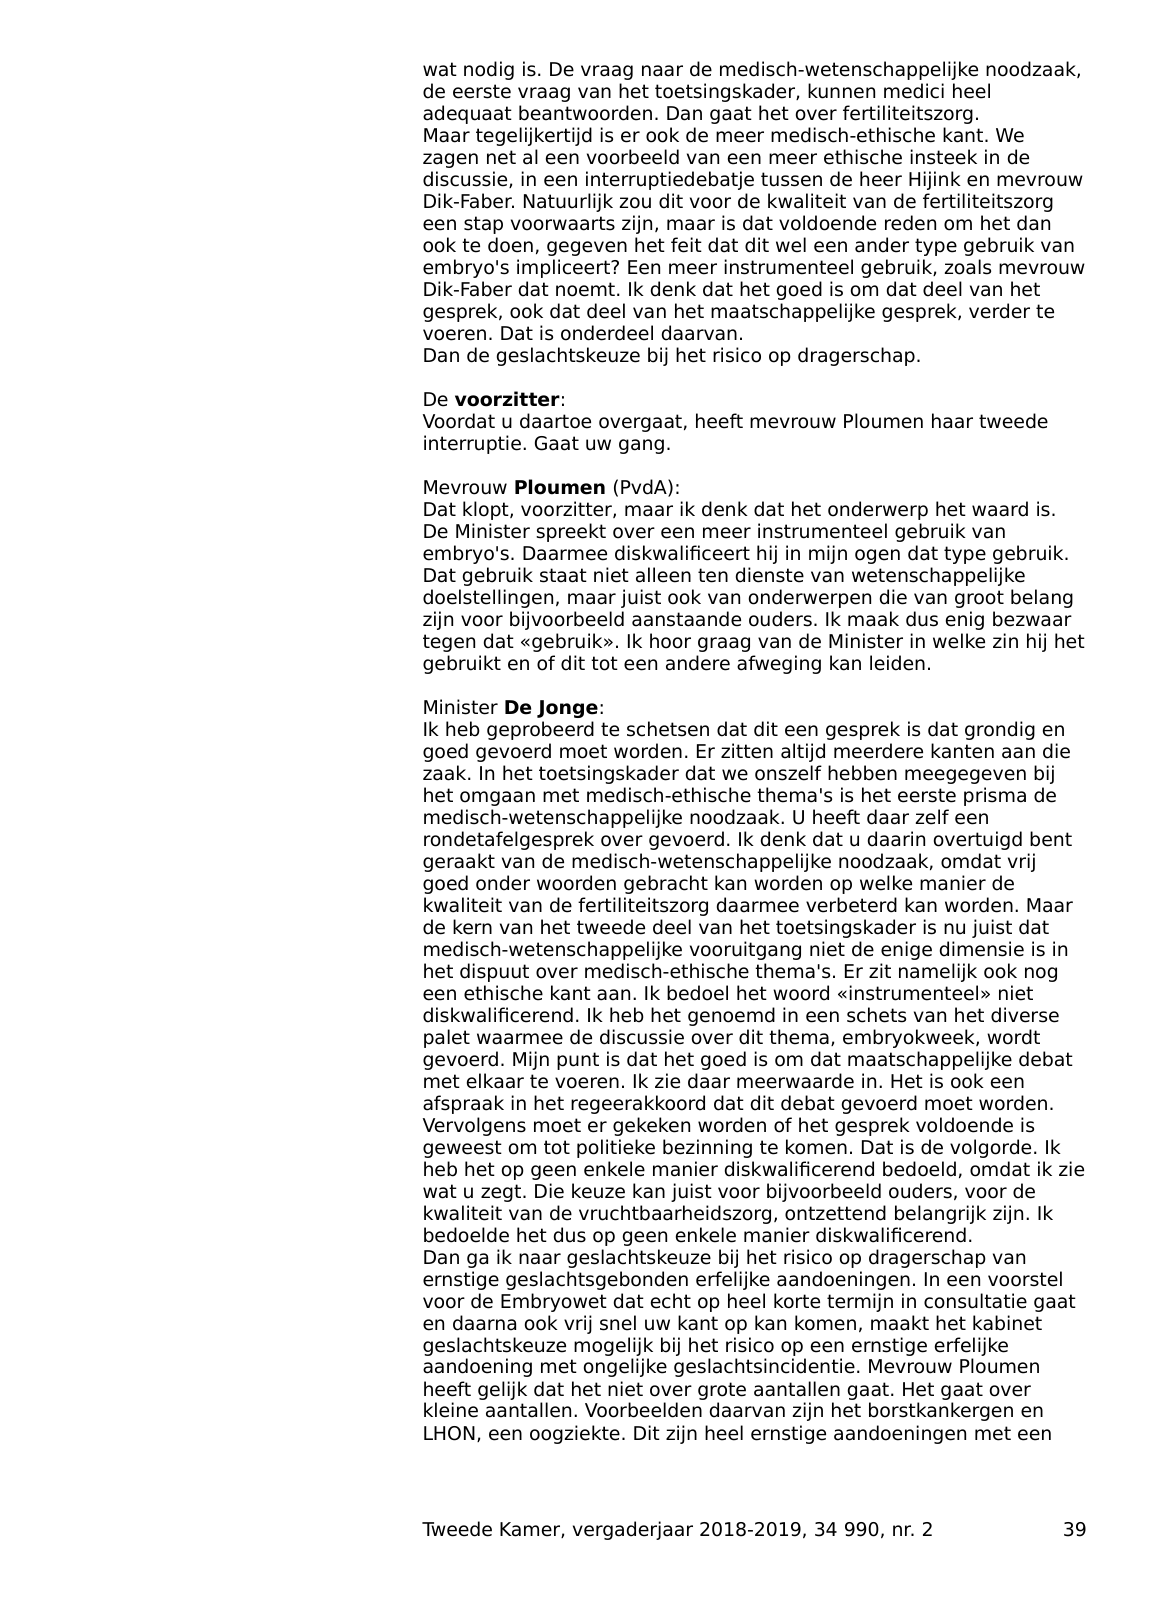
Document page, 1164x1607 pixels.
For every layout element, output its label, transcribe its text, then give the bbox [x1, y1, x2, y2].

text Dan de geslachtskeuze bij het risico op dragerschap. [422, 345, 1087, 367]
text Ik heb geprobeerd te schetsen dat dit een gesprek is dat grondig en goed gevoerd moet worden. Er zitten altijd meerdere kanten aan die zaak. In het toetsingskader dat we onszelf hebben meegegeven bij het omgaan met medisch-ethische thema's is het eerste prisma de medisch-wetenschappelijke noodzaak. U heeft daar zelf een rondetafelgesprek over gevoerd. Ik denk dat u daarin overtuigd bent geraakt van de medisch-wetenschappelijke noodzaak, omdat vrij goed onder woorden gebracht kan worden op welke manier de kwaliteit van de fertiliteitszorg daarmee verbeterd kan worden. Maar de kern van het tweede deel van het toetsingskader is nu juist dat medisch-wetenschappelijke vooruitgang niet de enige dimensie is in het dispuut over medisch-ethische thema's. Er zit namelijk ook nog een ethische kant aan. Ik bedoel het woord «instrumenteel» niet diskwalificerend. Ik heb het genoemd in een schets van het diverse palet waarmee de discussie over dit thema, embryokweek, wordt gevoerd. Mijn punt is dat het goed is om dat maatschappelijke debat met elkaar te voeren. Ik zie daar meerwaarde in. Het is ook een afspraak in het regeerakkoord dat dit debat gevoerd moet worden. Vervolgens moet er gekeken worden of het gesprek voldoende is geweest om tot politieke bezinning te komen. Dat is de volgorde. Ik heb het op geen enkele manier diskwalificerend bedoeld, omdat ik zie wat u zegt. Die keuze kan juist voor bijvoorbeeld ouders, voor de kwaliteit van de vruchtbaarheidszorg, ontzettend belangrijk zijn. Ik bedoelde het dus op geen enkele manier diskwalificerend. [422, 719, 1087, 1247]
text Mevrouw Ploumen (PvdA): [422, 477, 1087, 499]
text Dat klopt, voorzitter, maar ik denk dat het onderwerp het waard is. De Minister spreekt over een meer instrumenteel gebruik van embryo's. Daarmee diskwalificeert hij in mijn ogen dat type gebruik. Dat gebruik staat niet alleen ten dienste van wetenschappelijke doelstellingen, maar juist ook van onderwerpen die van groot belang zijn voor bijvoorbeeld aanstaande ouders. Ik maak dus enig bezwaar tegen dat «gebruik». Ik hoor graag van de Minister in welke zin hij het gebruikt en of dit tot een andere afweging kan leiden. [422, 499, 1087, 675]
text wat nodig is. De vraag naar de medisch-wetenschappelijke noodzaak, de eerste vraag van het toetsingskader, kunnen medici heel adequaat beantwoorden. Dan gaat het over fertiliteitszorg. [422, 59, 1087, 125]
text Minister De Jonge: [422, 697, 1087, 719]
text Dan ga ik naar geslachtskeuze bij het risico op dragerschap van ernstige geslachtsgebonden erfelijke aandoeningen. In een voorstel voor de Embryowet dat echt op heel korte termijn in consultatie gaat en daarna ook vrij snel uw kant op kan komen, maakt het kabinet geslachtskeuze mogelijk bij het risico op een ernstige erfelijke aandoening met ongelijke geslachtsincidentie. Mevrouw Ploumen heeft gelijk dat het niet over grote aantallen gaat. Het gaat over kleine aantallen. Voorbeelden daarvan zijn het borstkankergen en LHON, een oogziekte. Dit zijn heel ernstige aandoeningen met een [422, 1247, 1087, 1444]
text Voordat u daartoe overgaat, heeft mevrouw Ploumen haar tweede interruptie. Gaat uw gang. [422, 411, 1087, 455]
text De voorzitter: [422, 389, 1087, 411]
text Maar tegelijkertijd is er ook de meer medisch-ethische kant. We zagen net al een voorbeeld van een meer ethische insteek in de discussie, in een interruptiedebatje tussen de heer Hijink en mevrouw Dik-Faber. Natuurlijk zou dit voor de kwaliteit van de fertiliteitszorg een stap voorwaarts zijn, maar is dat voldoende reden om het dan ook te doen, gegeven het feit dat dit wel een ander type gebruik van embryo's impliceert? Een meer instrumenteel gebruik, zoals mevrouw Dik-Faber dat noemt. Ik denk dat het goed is om dat deel van het gesprek, ook dat deel van het maatschappelijke gesprek, verder te voeren. Dat is onderdeel daarvan. [422, 125, 1087, 345]
